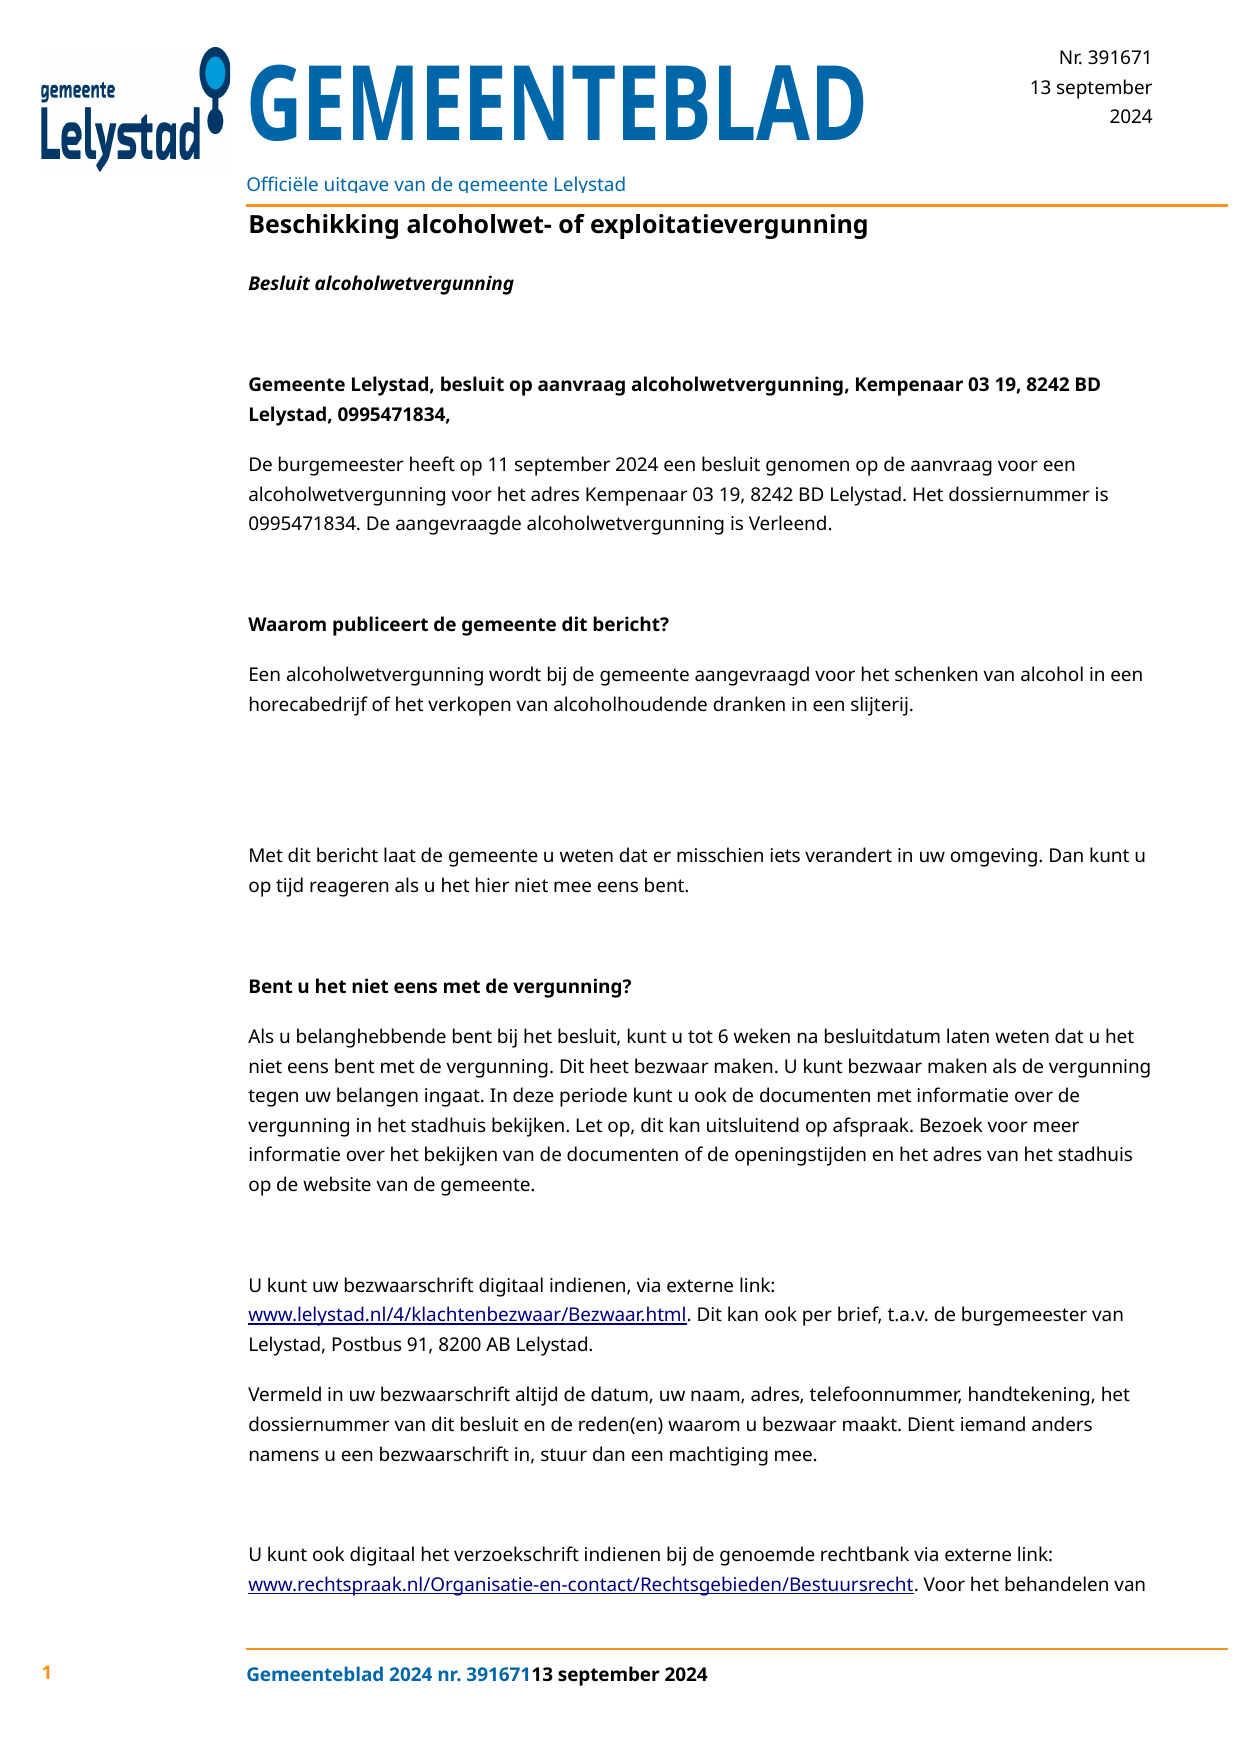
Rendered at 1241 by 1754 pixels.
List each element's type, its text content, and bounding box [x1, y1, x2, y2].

text Beschikking alcoholwet- of exploitatievergunning [248, 207, 1152, 241]
text Als u belanghebbende bent bij het besluit, kunt u tot 6 weken na besluitdatum laten weten dat u het niet eens bent met de vergunning. Dit heet bezwaar maken. U kunt bezwaar maken als de vergunning tegen uw belangen ingaat. In deze periode kunt u ook de documenten met informatie over de vergunning in het stadhuis bekijken. Let op, dit kan uitsluitend op afspraak. Bezoek voor meer informatie over het bekijken van de documenten of de openingstijden en het adres van het stadhuis op de website van de gemeente. [248, 1023, 1152, 1197]
text Gemeente Lelystad, besluit op aanvraag alcoholwetvergunning, Kempenaar 03 19, 8242 BD Lelystad, 0995471834, [248, 371, 1152, 426]
text Met dit bericht laat de gemeente u weten dat er misschien iets verandert in uw omgeving. Dan kunt u op tijd reageren als u het hier niet mee eens bent. [248, 842, 1152, 898]
text Bent u het niet eens met de vergunning? [248, 973, 1152, 998]
text De burgemeester heeft op 11 september 2024 een besluit genomen op de aanvraag voor een alcoholwetvergunning voor het adres Kempenaar 03 19, 8242 BD Lelystad. Het dossiernummer is 0995471834. De aangevraagde alcoholwetvergunning is Verleend. [248, 451, 1152, 536]
text Waarom publiceert de gemeente dit bericht? [248, 611, 1152, 637]
text Besluit alcoholwetvergunning [248, 270, 1152, 296]
text U kunt uw bezwaarschrift digitaal indienen, via externe link: www.lelystad.nl/4/klachtenbezwaar/Bezwaar.html. Dit kan ook per brief, t.a.v. de burgemeester van Lelystad, Postbus 91, 8200 AB Lelystad. [248, 1272, 1152, 1357]
text U kunt ook digitaal het verzoekschrift indienen bij de genoemde rechtbank via externe link: www.rechtspraak.nl/Organisatie-en-contact/Rechtsgebieden/Bestuursrecht. Voor het behandelen van [248, 1542, 1152, 1597]
picture [41, 47, 231, 172]
text Vermeld in uw bezwaarschrift altijd de datum, uw naam, adres, telefoonnummer, handtekening, het dossiernummer van dit besluit en de reden(en) waarom u bezwaar maakt. Dient iemand anders namens u een bezwaarschrift in, stuur dan een machtiging mee. [248, 1382, 1152, 1466]
text Een alcoholwetvergunning wordt bij de gemeente aangevraagd voor het schenken van alcohol in een horecabedrijf of het verkopen van alcoholhoudende dranken in een slijterij. [248, 662, 1152, 717]
